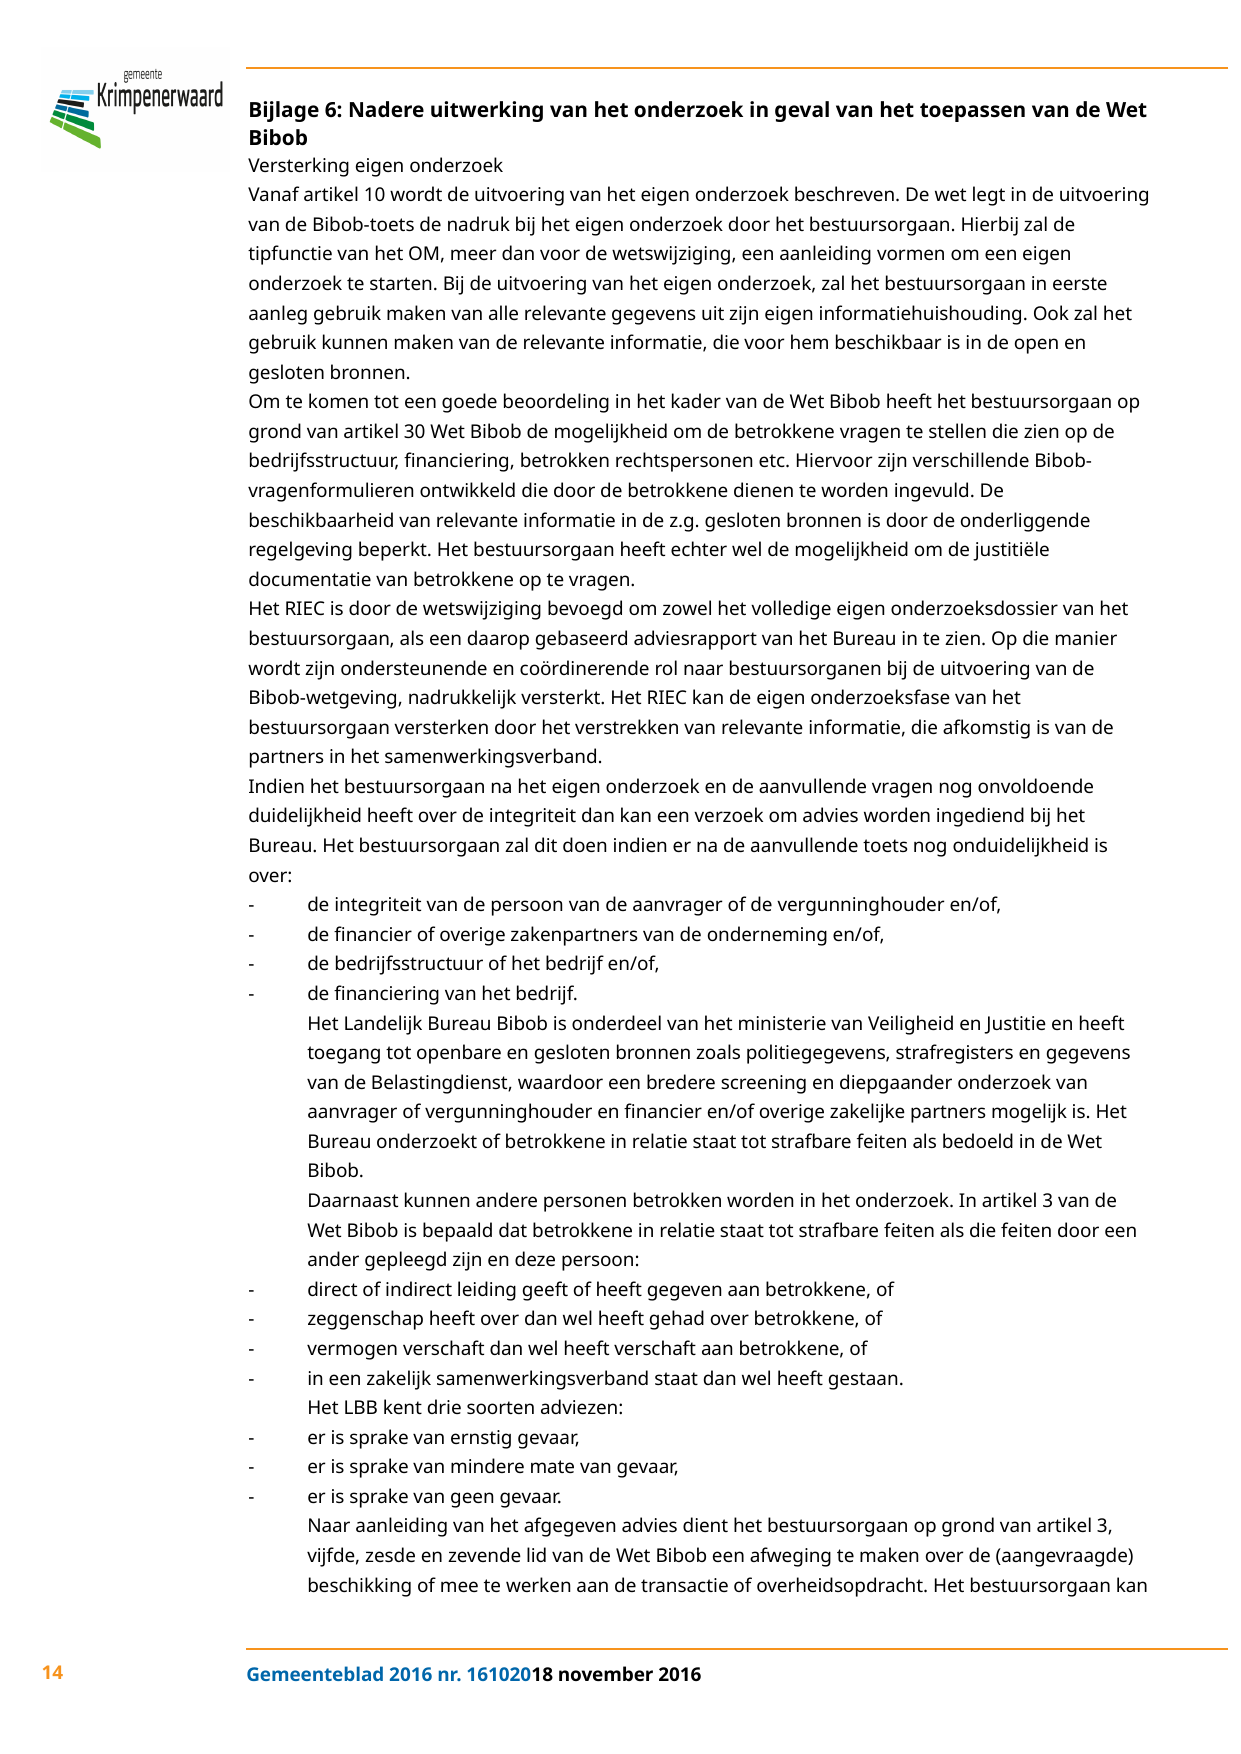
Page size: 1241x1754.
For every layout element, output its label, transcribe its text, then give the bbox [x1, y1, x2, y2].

list zeggenschap heeft over dan wel heeft gehad over betrokkene, of [248, 1306, 1152, 1331]
text Vanaf artikel 10 wordt de uitvoering van het eigen onderzoek beschreven. De wet legt in de uitvoering van de Bibob-toets de nadruk bij het eigen onderzoek door het bestuursorgaan. Hierbij zal de tipfunctie van het OM, meer dan voor de wetswijziging, een aanleiding vormen om een eigen onderzoek te starten. Bij de uitvoering van het eigen onderzoek, zal het bestuursorgaan in eerste aanleg gebruik maken van alle relevante gegevens uit zijn eigen informatiehuishouding. Ook zal het gebruik kunnen maken van de relevante informatie, die voor hem beschikbaar is in de open en gesloten bronnen. [248, 181, 1152, 384]
list direct of indirect leiding geeft of heeft gegeven aan betrokkene, of [248, 1276, 1152, 1302]
list vermogen verschaft dan wel heeft verschaft aan betrokkene, of [248, 1335, 1152, 1361]
list de bedrijfsstructuur of het bedrijf en/of, [248, 951, 1152, 976]
text Om te komen tot een goede beoordeling in het kader van de Wet Bibob heeft het bestuursorgaan op grond van artikel 30 Wet Bibob de mogelijkheid om de betrokkene vragen te stellen die zien op de bedrijfsstructuur, financiering, betrokken rechtspersonen etc. Hiervoor zijn verschillende Bibob-vragenformulieren ontwikkeld die door de betrokkene dienen te worden ingevuld. De beschikbaarheid van relevante informatie in de z.g. gesloten bronnen is door de onderliggende regelgeving beperkt. Het bestuursorgaan heeft echter wel de mogelijkheid om de justitiële documentatie van betrokkene op te vragen. [248, 388, 1152, 592]
list er is sprake van ernstig gevaar, [248, 1424, 1152, 1449]
list Daarnaast kunnen andere personen betrokken worden in het onderzoek. In artikel 3 van de Wet Bibob is bepaald dat betrokkene in relatie staat tot strafbare feiten als die feiten door een ander gepleegd zijn en deze persoon: [248, 1187, 1152, 1272]
text Versterking eigen onderzoek [248, 152, 1152, 177]
list in een zakelijk samenwerkingsverband staat dan wel heeft gestaan. [248, 1365, 1152, 1390]
text Bijlage 6: Nadere uitwerking van het onderzoek in geval van het toepassen van de Wet Bibob [248, 95, 1152, 152]
list Naar aanleiding van het afgegeven advies dient het bestuursorgaan op grond van artikel 3, vijfde, zesde en zevende lid van de Wet Bibob een afweging te maken over de (aangevraagde) beschikking of mee te werken aan de transactie of overheidsopdracht. Het bestuursorgaan kan [248, 1513, 1152, 1597]
list Het Landelijk Bureau Bibob is onderdeel van het ministerie van Veiligheid en Justitie en heeft toegang tot openbare en gesloten bronnen zoals politiegegevens, strafregisters en gegevens van de Belastingdienst, waardoor een bredere screening en diepgaander onderzoek van aanvrager of vergunninghouder en financier en/of overige zakelijke partners mogelijk is. Het Bureau onderzoekt of betrokkene in relatie staat tot strafbare feiten als bedoeld in de Wet Bibob. [248, 1010, 1152, 1183]
list Het LBB kent drie soorten adviezen: [248, 1394, 1152, 1420]
picture [41, 47, 231, 172]
text Het RIEC is door de wetswijziging bevoegd om zowel het volledige eigen onderzoeksdossier van het bestuursorgaan, als een daarop gebaseerd adviesrapport van het Bureau in te zien. Op die manier wordt zijn ondersteunende en coördinerende rol naar bestuursorganen bij de uitvoering van de Bibob-wetgeving, nadrukkelijk versterkt. Het RIEC kan de eigen onderzoeksfase van het bestuursorgaan versterken door het verstrekken van relevante informatie, die afkomstig is van de partners in het samenwerkingsverband. [248, 596, 1152, 769]
list er is sprake van mindere mate van gevaar, [248, 1453, 1152, 1479]
list de financiering van het bedrijf. [248, 980, 1152, 1006]
list de financier of overige zakenpartners van de onderneming en/of, [248, 921, 1152, 947]
list er is sprake van geen gevaar. [248, 1483, 1152, 1509]
list de integriteit van de persoon van de aanvrager of de vergunninghouder en/of, [248, 891, 1152, 917]
text Indien het bestuursorgaan na het eigen onderzoek en de aanvullende vragen nog onvoldoende duidelijkheid heeft over de integriteit dan kan een verzoek om advies worden ingediend bij het Bureau. Het bestuursorgaan zal dit doen indien er na de aanvullende toets nog onduidelijkheid is over: [248, 773, 1152, 887]
